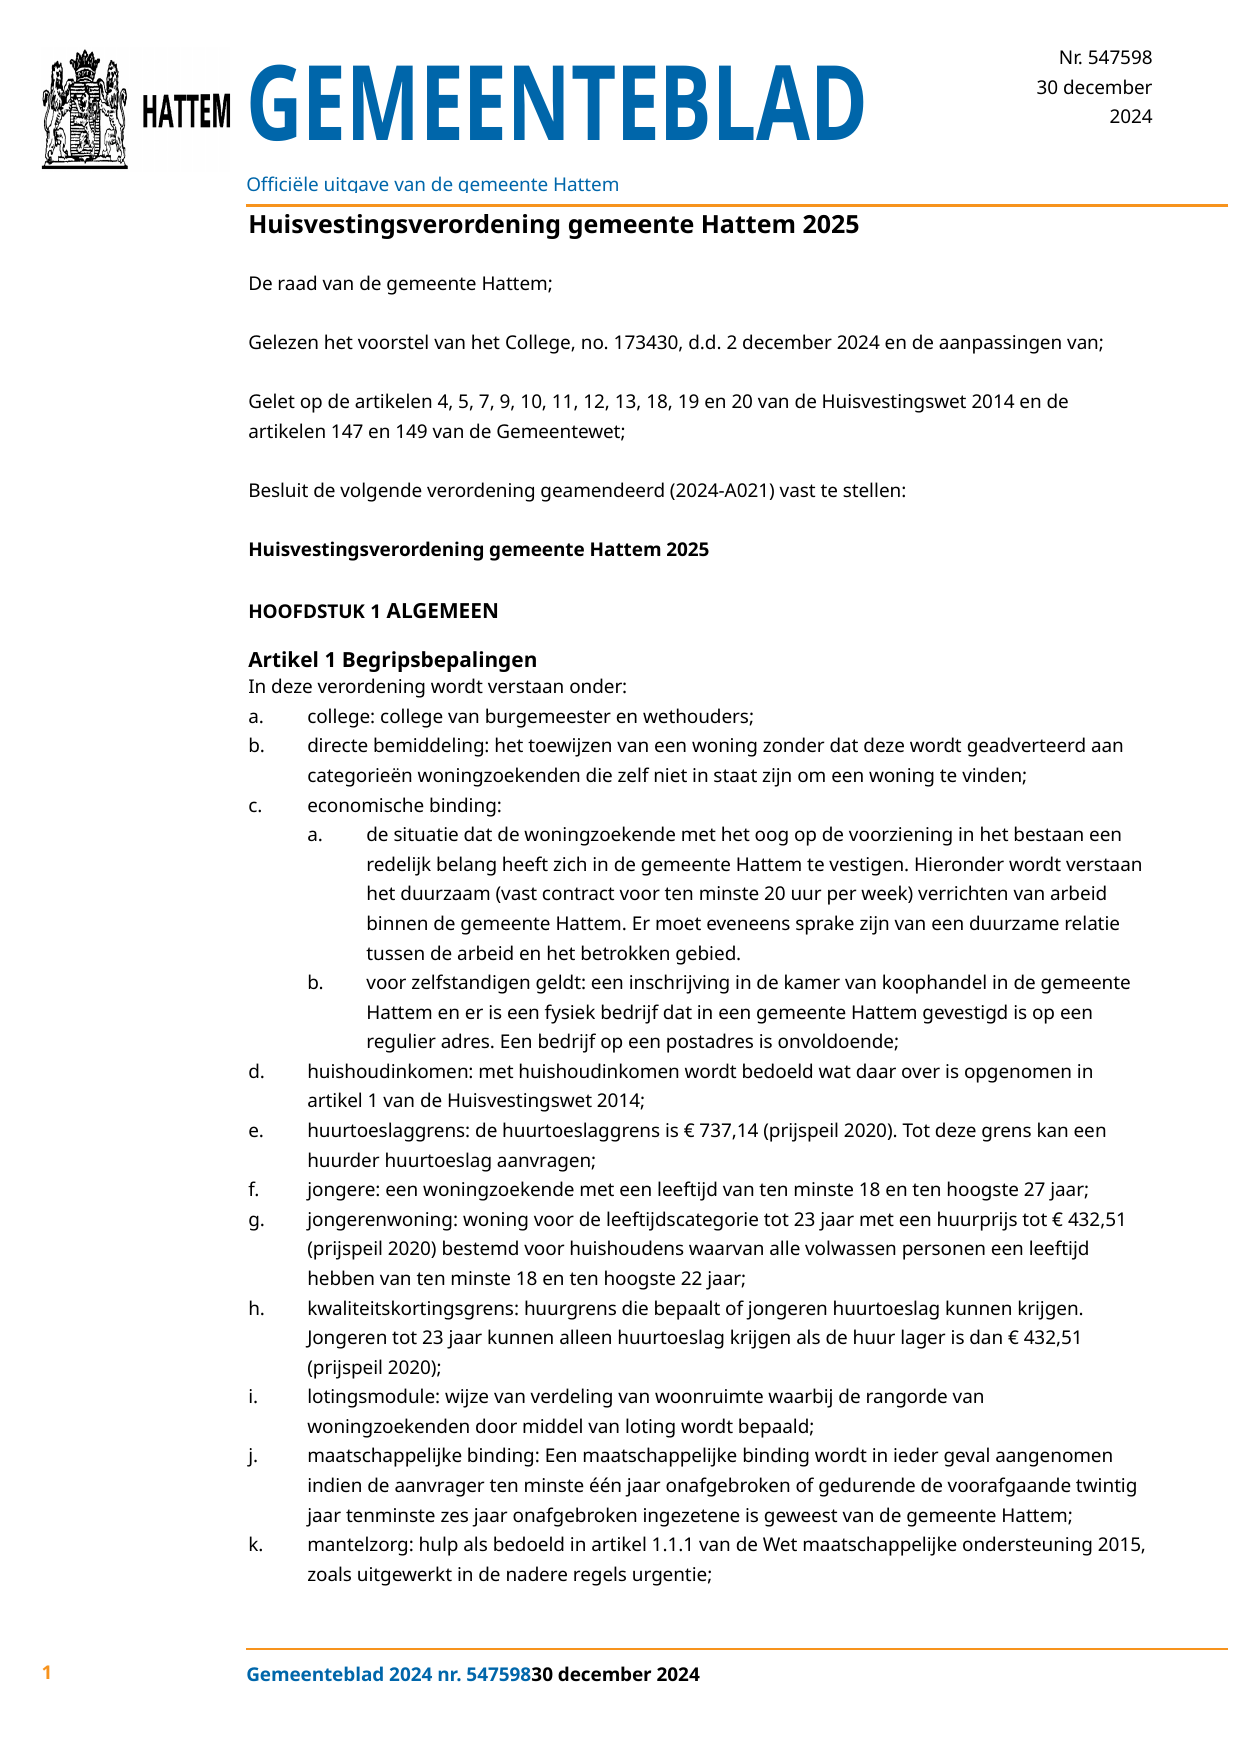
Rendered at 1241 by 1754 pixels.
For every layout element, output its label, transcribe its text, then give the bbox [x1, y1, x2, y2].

text De raad van de gemeente Hattem; [248, 270, 1152, 296]
list jongerenwoning: woning voor de leeftijdscategorie tot 23 jaar met een huurprijs tot € 432,51 (prijspeil 2020) bestemd voor huishoudens waarvan alle volwassen personen een leeftijd hebben van ten minste 18 en ten hoogste 22 jaar; [248, 1206, 1152, 1291]
text Gelezen het voorstel van het College, no. 173430, d.d. 2 december 2024 en de aanpassingen van; [248, 329, 1152, 355]
list economische binding: [248, 792, 1152, 817]
picture [41, 47, 231, 172]
list maatschappelijke binding: Een maatschappelijke binding wordt in ieder geval aangenomen indien de aanvrager ten minste één jaar onafgebroken of gedurende de voorafgaande twintig jaar tenminste zes jaar onafgebroken ingezetene is geweest van de gemeente Hattem; [248, 1443, 1152, 1527]
list huurtoeslaggrens: de huurtoeslaggrens is € 737,14 (prijspeil 2020). Tot deze grens kan een huurder huurtoeslag aanvragen; [248, 1117, 1152, 1172]
list lotingsmodule: wijze van verdeling van woonruimte waarbij de rangorde van woningzoekenden door middel van loting wordt bepaald; [248, 1383, 1152, 1439]
list huishoudinkomen: met huishoudinkomen wordt bedoeld wat daar over is opgenomen in artikel 1 van de Huisvestingswet 2014; [248, 1058, 1152, 1113]
list college: college van burgemeester en wethouders; [248, 703, 1152, 729]
text Gelet op de artikelen 4, 5, 7, 9, 10, 11, 12, 13, 18, 19 en 20 van de Huisvestingswet 2014 en de artikelen 147 en 149 van de Gemeentewet; [248, 389, 1152, 444]
list directe bemiddeling: het toewijzen van een woning zonder dat deze wordt geadverteerd aan categorieën woningzoekenden die zelf niet in staat zijn om een woning te vinden; [248, 733, 1152, 788]
text Huisvestingsverordening gemeente Hattem 2025 [248, 537, 1152, 562]
list mantelzorg: hulp als bedoeld in artikel 1.1.1 van de Wet maatschappelijke ondersteuning 2015, zoals uitgewerkt in de nadere regels urgentie; [248, 1531, 1152, 1587]
list kwaliteitskortingsgrens: huurgrens die bepaalt of jongeren huurtoeslag kunnen krijgen. Jongeren tot 23 jaar kunnen alleen huurtoeslag krijgen als de huur lager is dan € 432,51 (prijspeil 2020); [248, 1295, 1152, 1379]
text In deze verordening wordt verstaan onder: [248, 673, 1152, 699]
text HOOFDSTUK 1 ALGEMEEN [248, 596, 1152, 624]
text Huisvestingsverordening gemeente Hattem 2025 [248, 207, 1152, 241]
list jongere: een woningzoekende met een leeftijd van ten minste 18 en ten hoogste 27 jaar; [248, 1176, 1152, 1202]
list de situatie dat de woningzoekende met het oog op de voorziening in het bestaan een redelijk belang heeft zich in de gemeente Hattem te vestigen. Hieronder wordt verstaan het duurzaam (vast contract voor ten minste 20 uur per week) verrichten van arbeid binnen de gemeente Hattem. Er moet eveneens sprake zijn van een duurzame relatie tussen de arbeid en het betrokken gebied. [307, 821, 1152, 965]
text Besluit de volgende verordening geamendeerd (2024-A021) vast te stellen: [248, 477, 1152, 503]
text Artikel 1 Begripsbepalingen [248, 645, 1152, 673]
list voor zelfstandigen geldt: een inschrijving in de kamer van koophandel in de gemeente Hattem en er is een fysiek bedrijf dat in een gemeente Hattem gevestigd is op een regulier adres. Een bedrijf op een postadres is onvoldoende; [307, 969, 1152, 1054]
